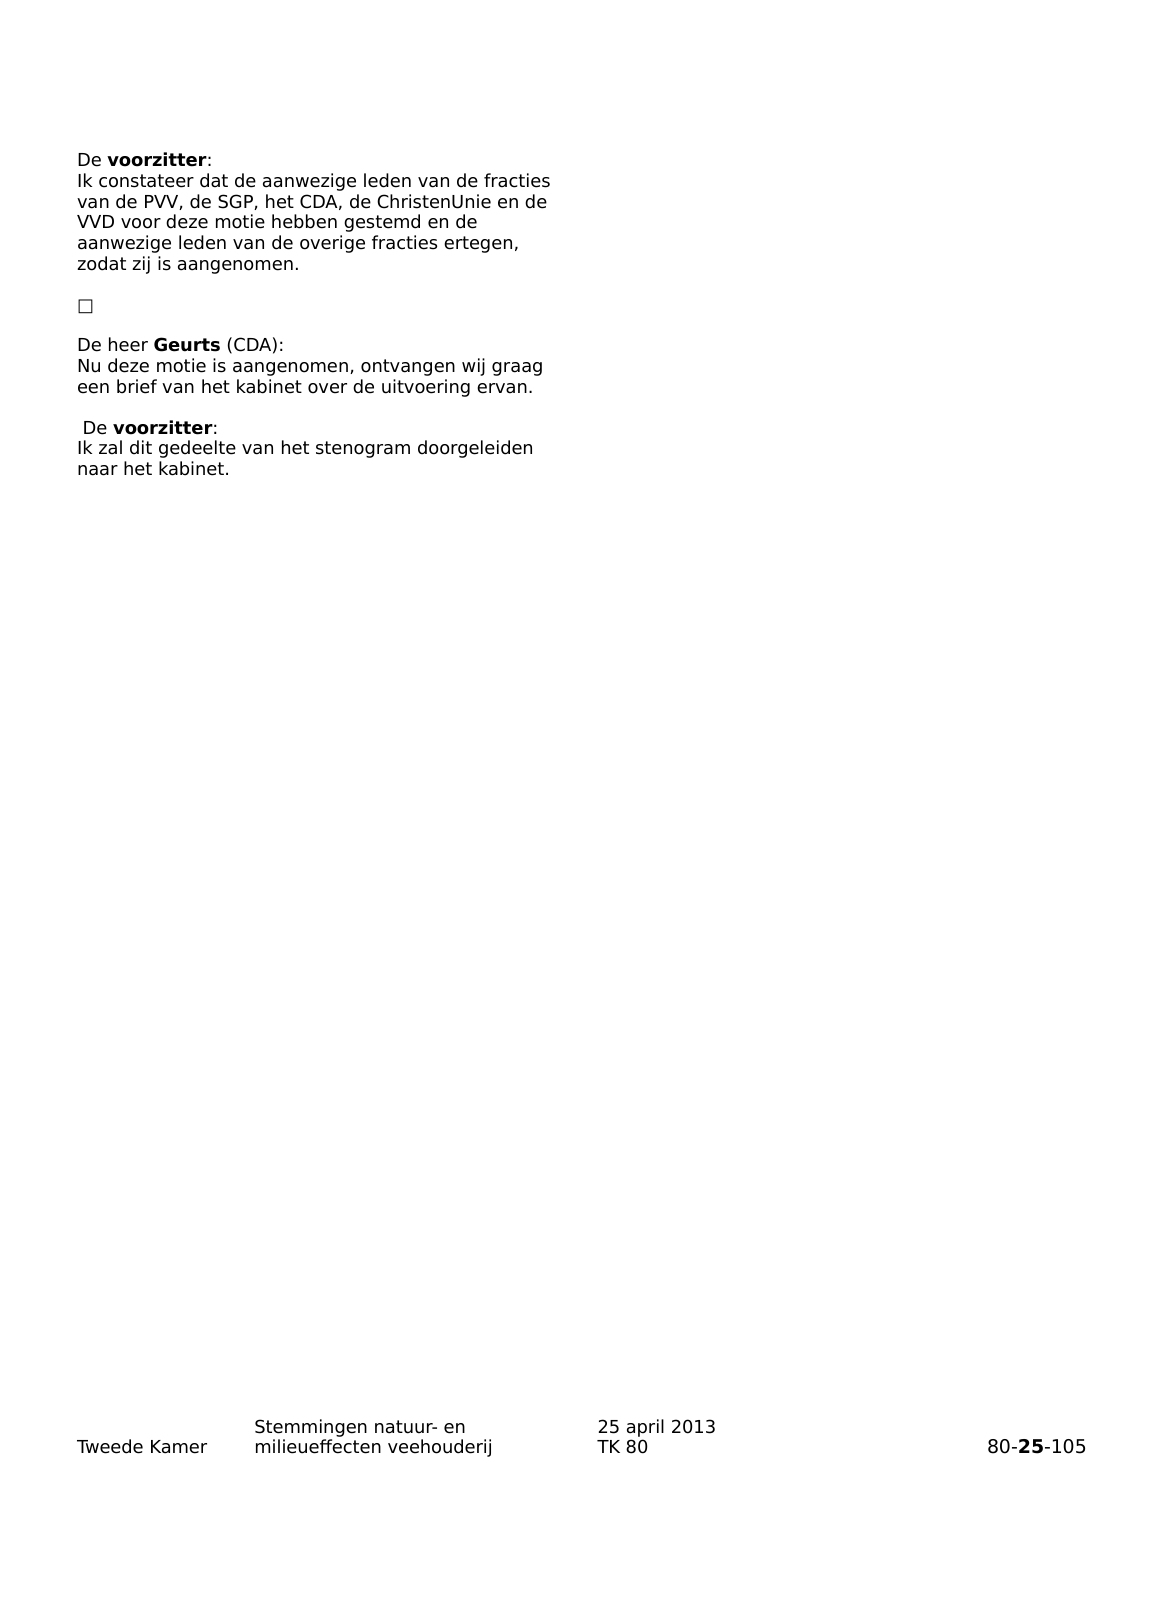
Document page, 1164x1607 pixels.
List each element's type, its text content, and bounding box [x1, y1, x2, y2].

text De heer Geurts (CDA): [77, 335, 567, 356]
text Ik zal dit gedeelte van het stenogram doorgeleiden naar het kabinet. [77, 438, 567, 480]
text Nu deze motie is aangenomen, ontvangen wij graag een brief van het kabinet over de uitvoering ervan. [77, 356, 567, 397]
text □ [77, 294, 567, 315]
text De voorzitter: [77, 150, 567, 171]
text De voorzitter: [77, 417, 567, 438]
text Ik constateer dat de aanwezige leden van de fracties van de PVV, de SGP, het CDA, de ChristenUnie en de VVD voor deze motie hebben gestemd en de aanwezige leden van de overige fracties ertegen, zodat zij is aangenomen. [77, 171, 567, 274]
